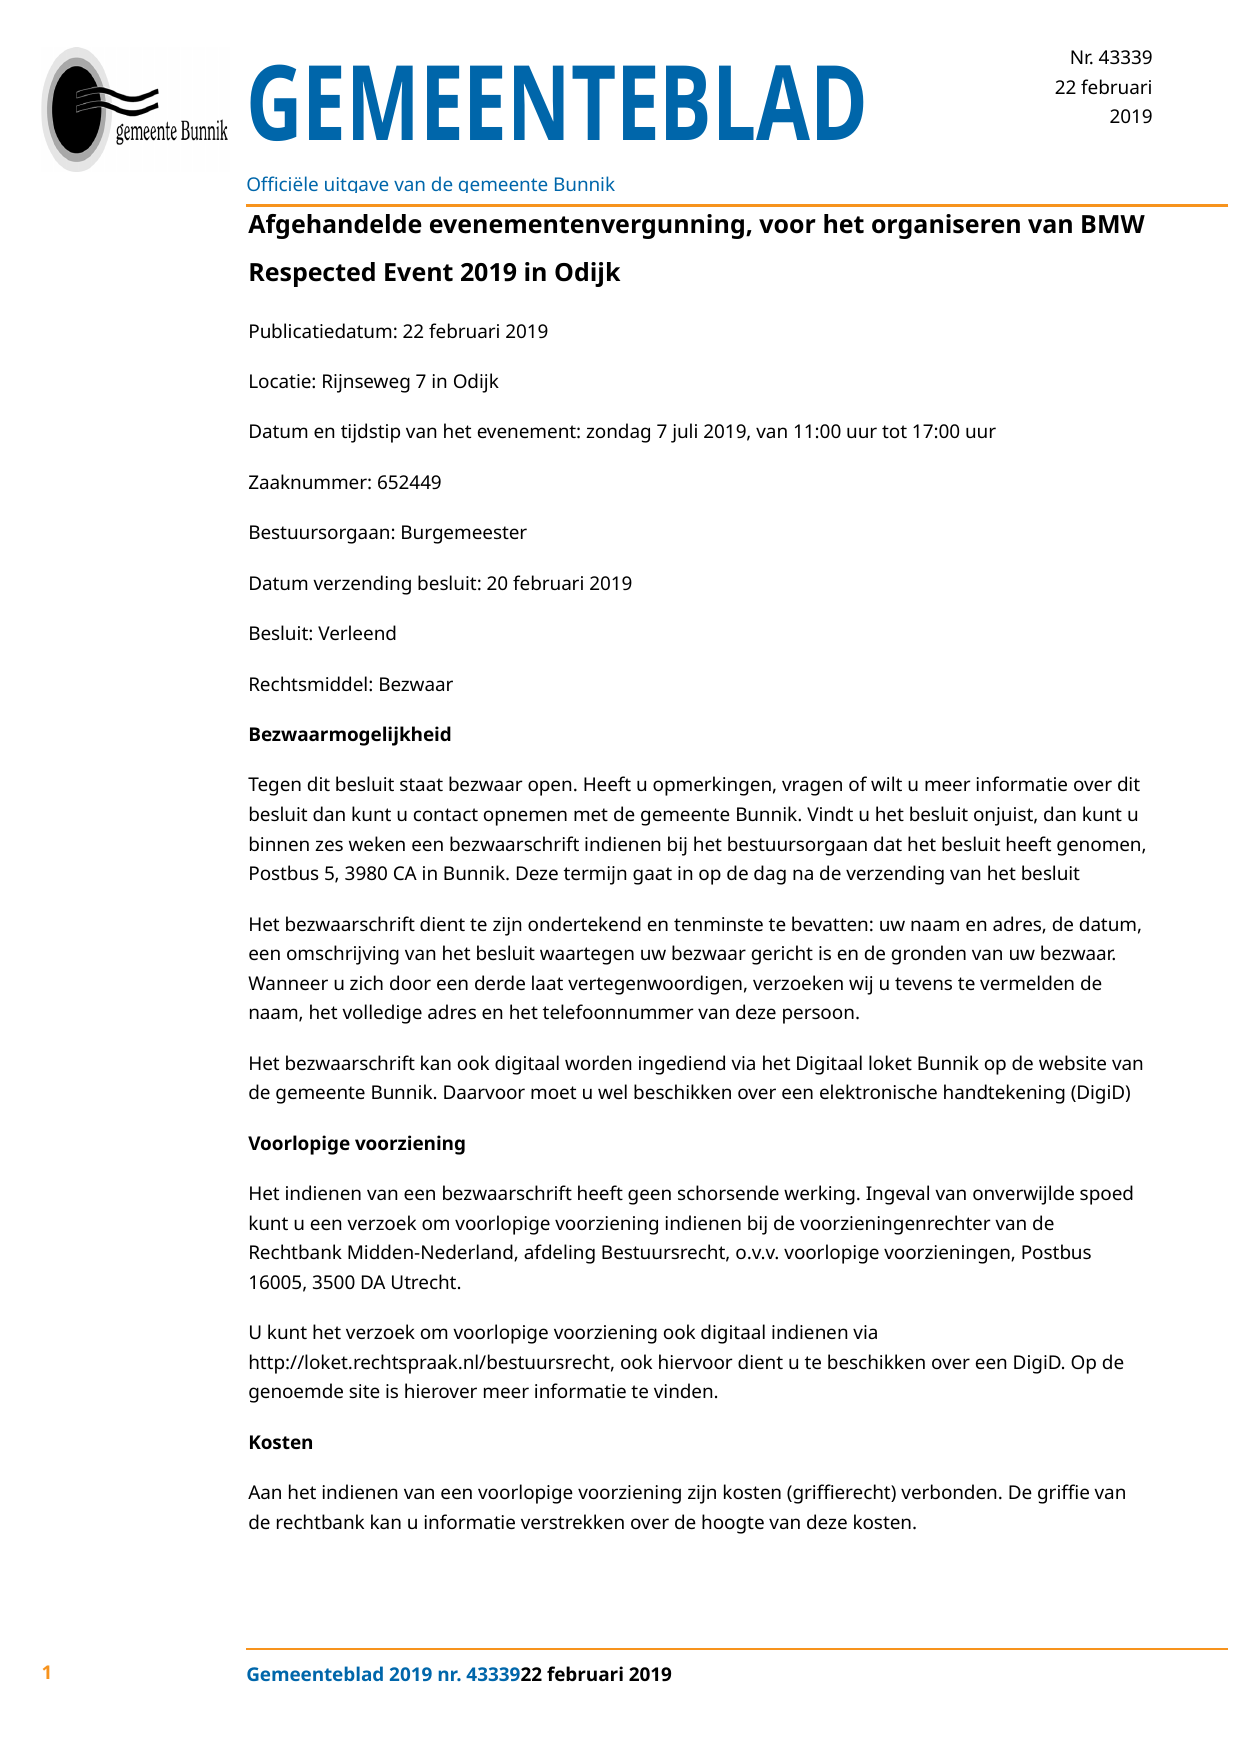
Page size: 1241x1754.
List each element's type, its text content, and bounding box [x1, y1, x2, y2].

picture [41, 47, 231, 172]
text Het bezwaarschrift kan ook digitaal worden ingediend via het Digitaal loket Bunnik op de website van de gemeente Bunnik. Daarvoor moet u wel beschikken over een elektronische handtekening (DigiD) [248, 1050, 1152, 1105]
text U kunt het verzoek om voorlopige voorziening ook digitaal indienen via http://loket.rechtspraak.nl/bestuursrecht, ook hiervoor dient u te beschikken over een DigiD. Op de genoemde site is hierover meer informatie te vinden. [248, 1319, 1152, 1404]
text Bezwaarmogelijkheid [248, 721, 1152, 747]
text Datum verzending besluit: 20 februari 2019 [248, 570, 1152, 596]
text Rechtsmiddel: Bezwaar [248, 671, 1152, 697]
text Publicatiedatum: 22 februari 2019 [248, 318, 1152, 344]
text Bestuursorgaan: Burgemeester [248, 519, 1152, 545]
text Datum en tijdstip van het evenement: zondag 7 juli 2019, van 11:00 uur tot 17:00 uur [248, 419, 1152, 444]
text Zaaknummer: 652449 [248, 469, 1152, 495]
text Besluit: Verleend [248, 620, 1152, 646]
text Tegen dit besluit staat bezwaar open. Heeft u opmerkingen, vragen of wilt u meer informatie over dit besluit dan kunt u contact opnemen met de gemeente Bunnik. Vindt u het besluit onjuist, dan kunt u binnen zes weken een bezwaarschrift indienen bij het bestuursorgaan dat het besluit heeft genomen, Postbus 5, 3980 CA in Bunnik. Deze termijn gaat in op de dag na de verzending van het besluit [248, 772, 1152, 886]
text Kosten [248, 1429, 1152, 1455]
text Voorlopige voorziening [248, 1130, 1152, 1156]
text Aan het indienen van een voorlopige voorziening zijn kosten (griffierecht) verbonden. De griffie van de rechtbank kan u informatie verstrekken over de hoogte van deze kosten. [248, 1479, 1152, 1535]
text Locatie: Rijnseweg 7 in Odijk [248, 368, 1152, 394]
text Afgehandelde evenementenvergunning, voor het organiseren van BMW Respected Event 2019 in Odijk [248, 207, 1152, 288]
text Het indienen van een bezwaarschrift heeft geen schorsende werking. Ingeval van onverwijlde spoed kunt u een verzoek om voorlopige voorziening indienen bij de voorzieningenrechter van de Rechtbank Midden-Nederland, afdeling Bestuursrecht, o.v.v. voorlopige voorzieningen, Postbus 16005, 3500 DA Utrecht. [248, 1180, 1152, 1295]
text Het bezwaarschrift dient te zijn ondertekend en tenminste te bevatten: uw naam en adres, de datum, een omschrijving van het besluit waartegen uw bezwaar gericht is en de gronden van uw bezwaar. Wanneer u zich door een derde laat vertegenwoordigen, verzoeken wij u tevens te vermelden de naam, het volledige adres en het telefoonnummer van deze persoon. [248, 911, 1152, 1025]
